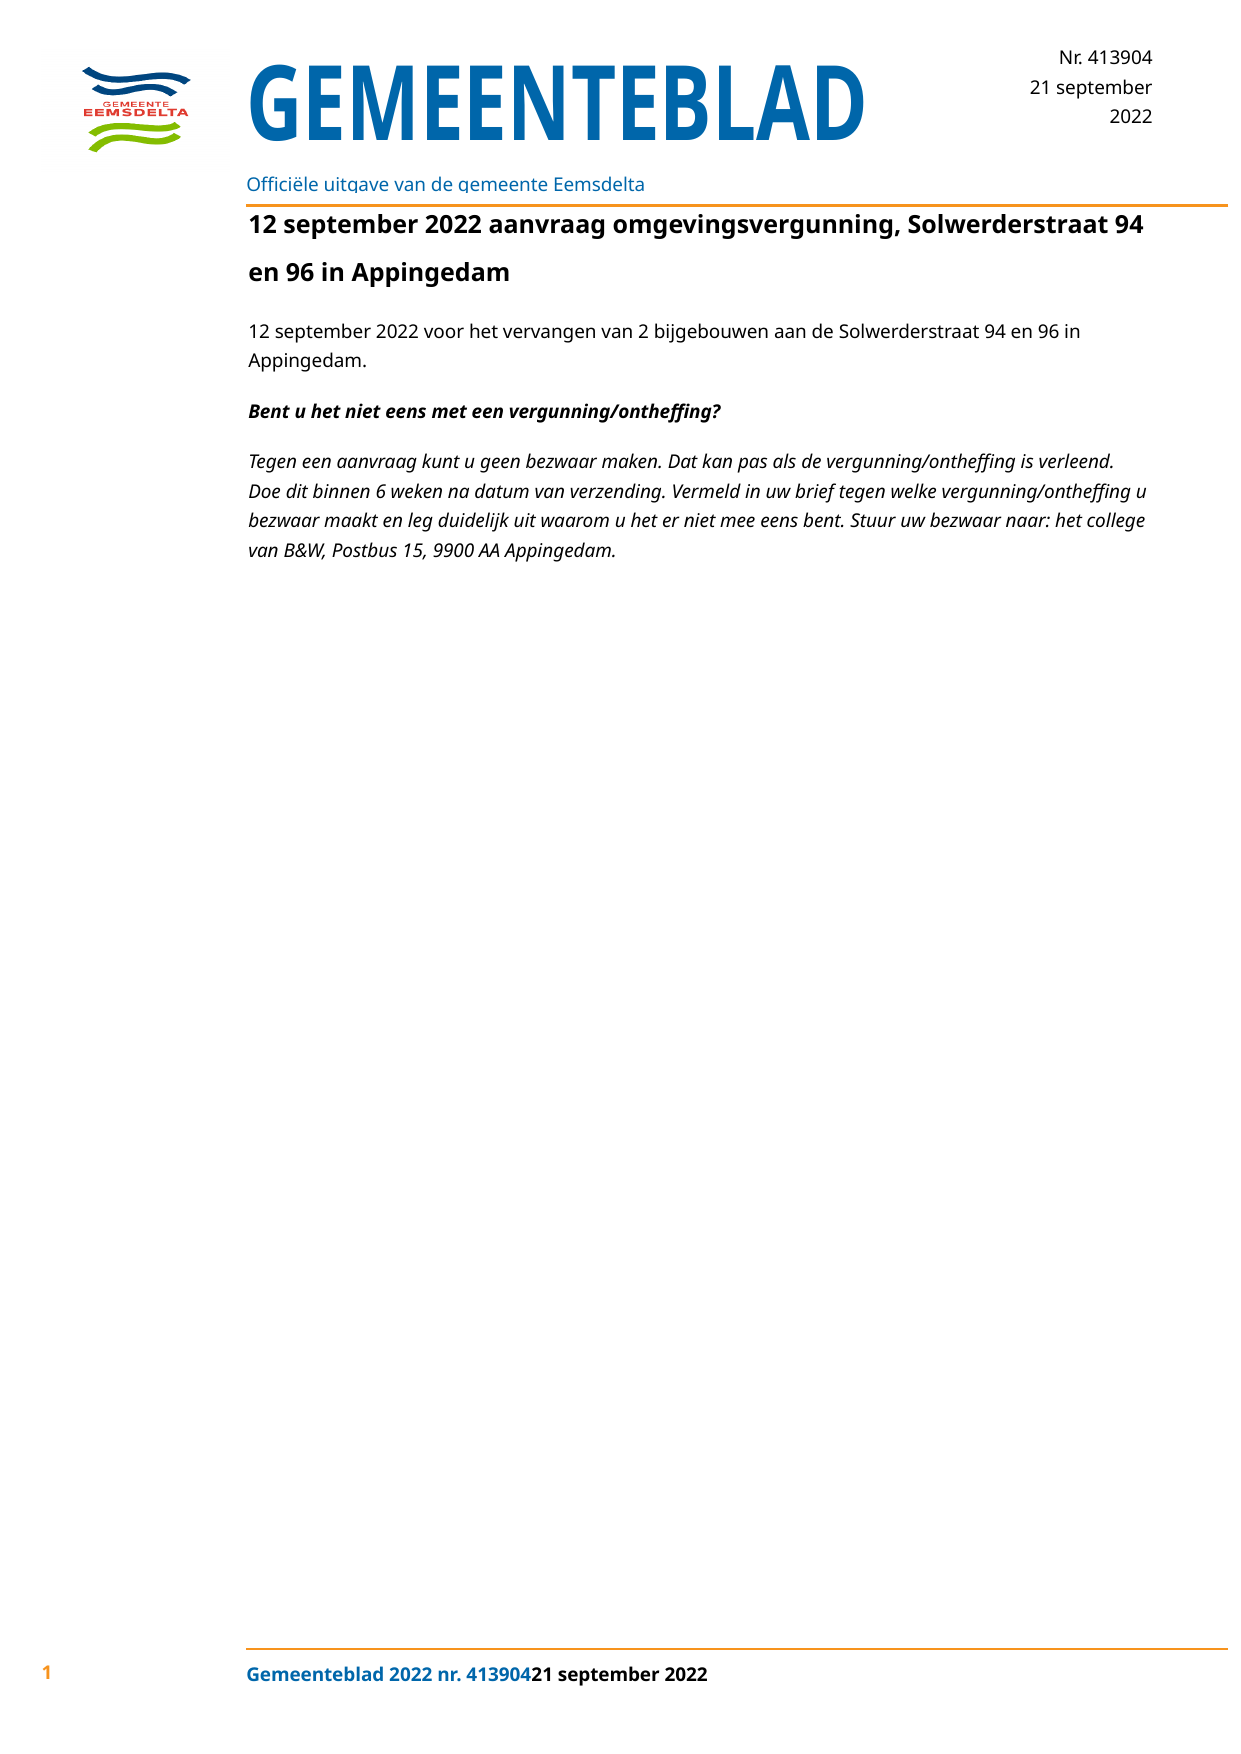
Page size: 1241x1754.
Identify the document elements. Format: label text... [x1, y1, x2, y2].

text Bent u het niet eens met een vergunning/ontheffing? [248, 398, 1152, 424]
text 12 september 2022 aanvraag omgevingsvergunning, Solwerderstraat 94 en 96 in Appingedam [248, 207, 1152, 288]
text Tegen een aanvraag kunt u geen bezwaar maken. Dat kan pas als de vergunning/ontheffing is verleend. Doe dit binnen 6 weken na datum van verzending. Vermeld in uw brief tegen welke vergunning/ontheffing u bezwaar maakt en leg duidelijk uit waarom u het er niet mee eens bent. Stuur uw bezwaar naar: het college van B&W, Postbus 15, 9900 AA Appingedam. [248, 448, 1152, 563]
picture [41, 47, 231, 172]
text 12 september 2022 voor het vervangen van 2 bijgebouwen aan de Solwerderstraat 94 en 96 in Appingedam. [248, 318, 1152, 373]
